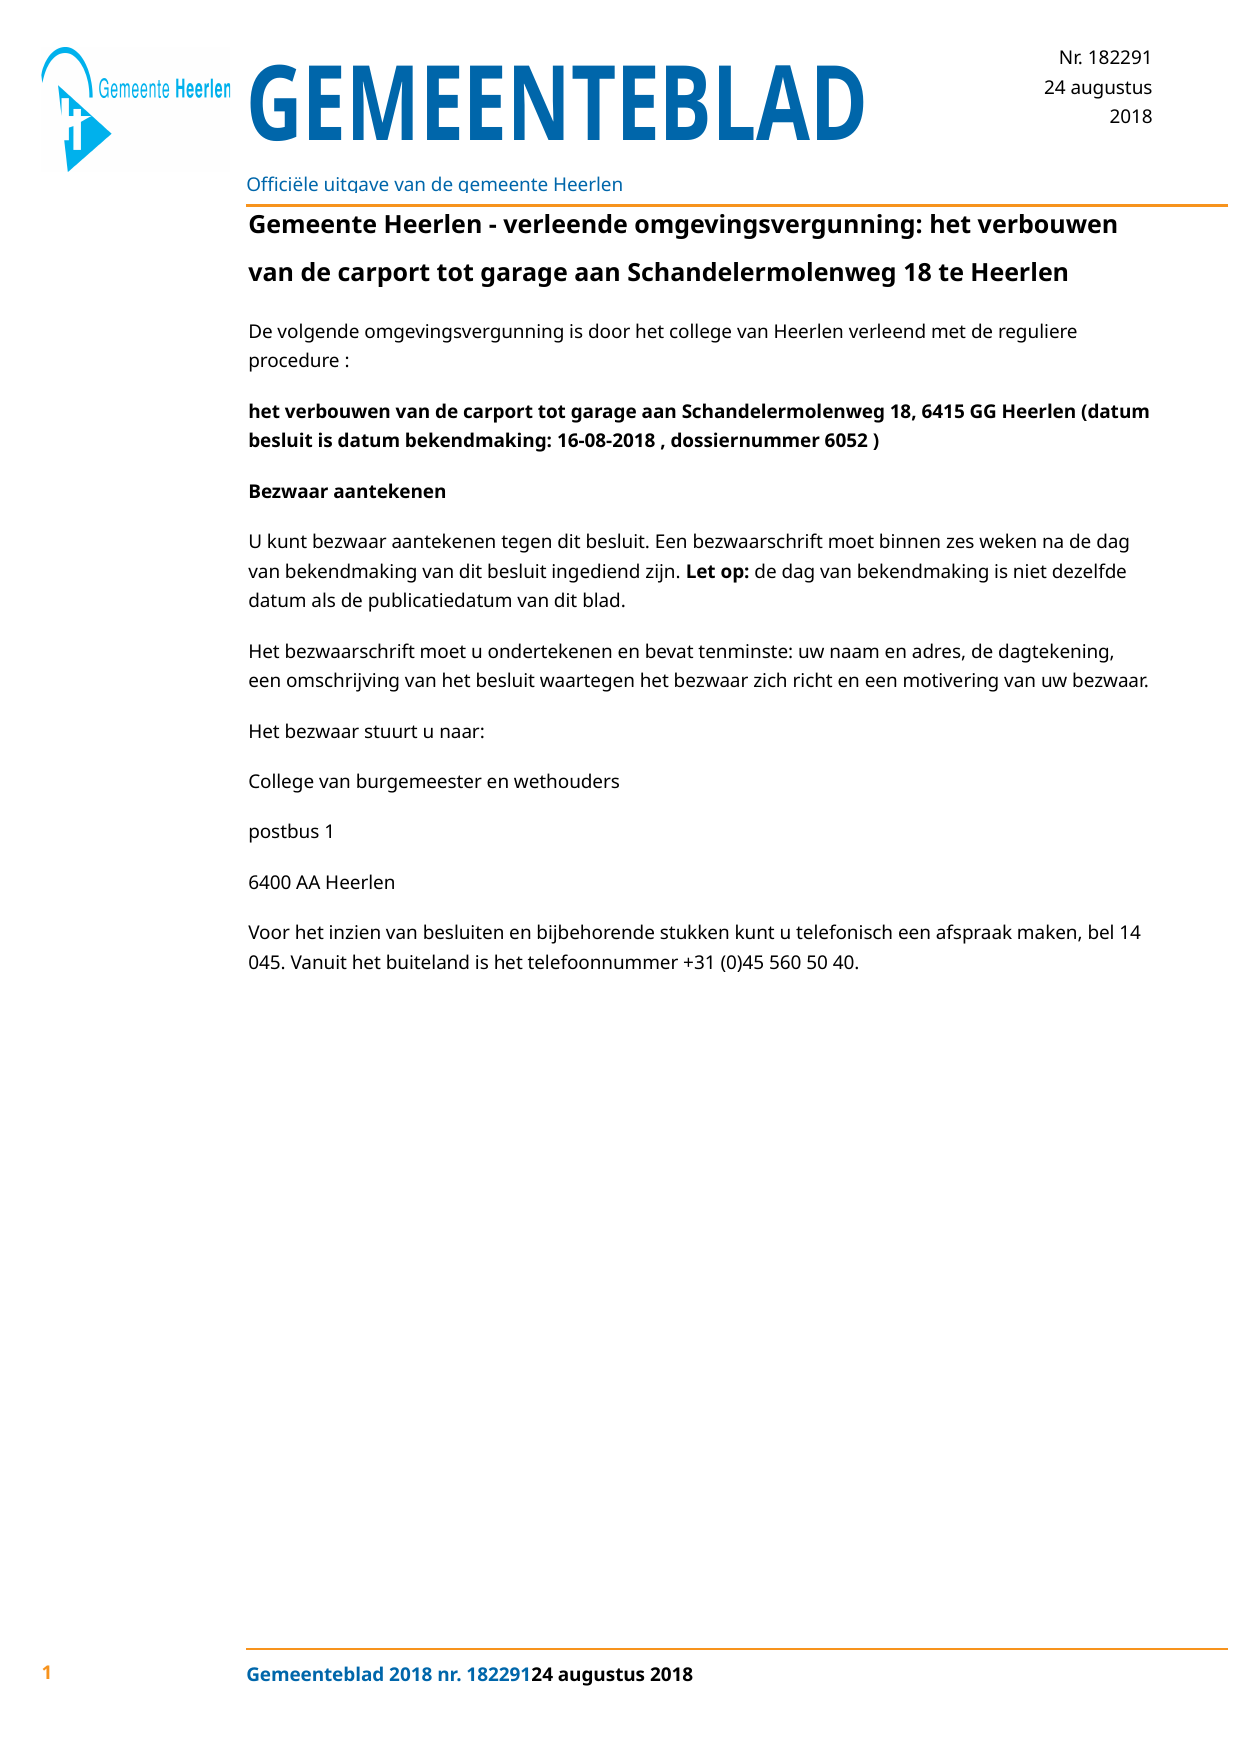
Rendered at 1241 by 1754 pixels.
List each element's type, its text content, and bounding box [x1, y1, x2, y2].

text Voor het inzien van besluiten en bijbehorende stukken kunt u telefonisch een afspraak maken, bel 14 045. Vanuit het buiteland is het telefoonnummer +31 (0)45 560 50 40. [248, 919, 1152, 975]
text Het bezwaarschrift moet u ondertekenen en bevat tenminste: uw naam en adres, de dagtekening, een omschrijving van het besluit waartegen het bezwaar zich richt en een motivering van uw bezwaar. [248, 638, 1152, 693]
text 6400 AA Heerlen [248, 869, 1152, 895]
text U kunt bezwaar aantekenen tegen dit besluit. Een bezwaarschrift moet binnen zes weken na de dag van bekendmaking van dit besluit ingediend zijn. Let op: de dag van bekendmaking is niet dezelfde datum als de publicatiedatum van dit blad. [248, 528, 1152, 613]
text College van burgemeester en wethouders [248, 768, 1152, 794]
picture [41, 47, 231, 172]
text De volgende omgevingsvergunning is door het college van Heerlen verleend met de reguliere procedure : [248, 318, 1152, 373]
text het verbouwen van de carport tot garage aan Schandelermolenweg 18, 6415 GG Heerlen (datum besluit is datum bekendmaking: 16-08-2018 , dossiernummer 6052 ) [248, 398, 1152, 453]
picture [41, 47, 58, 70]
text postbus 1 [248, 819, 1152, 844]
text Het bezwaar stuurt u naar: [248, 718, 1152, 744]
text Gemeente Heerlen - verleende omgevingsvergunning: het verbouwen van de carport tot garage aan Schandelermolenweg 18 te Heerlen [248, 207, 1152, 288]
text Bezwaar aantekenen [248, 478, 1152, 504]
